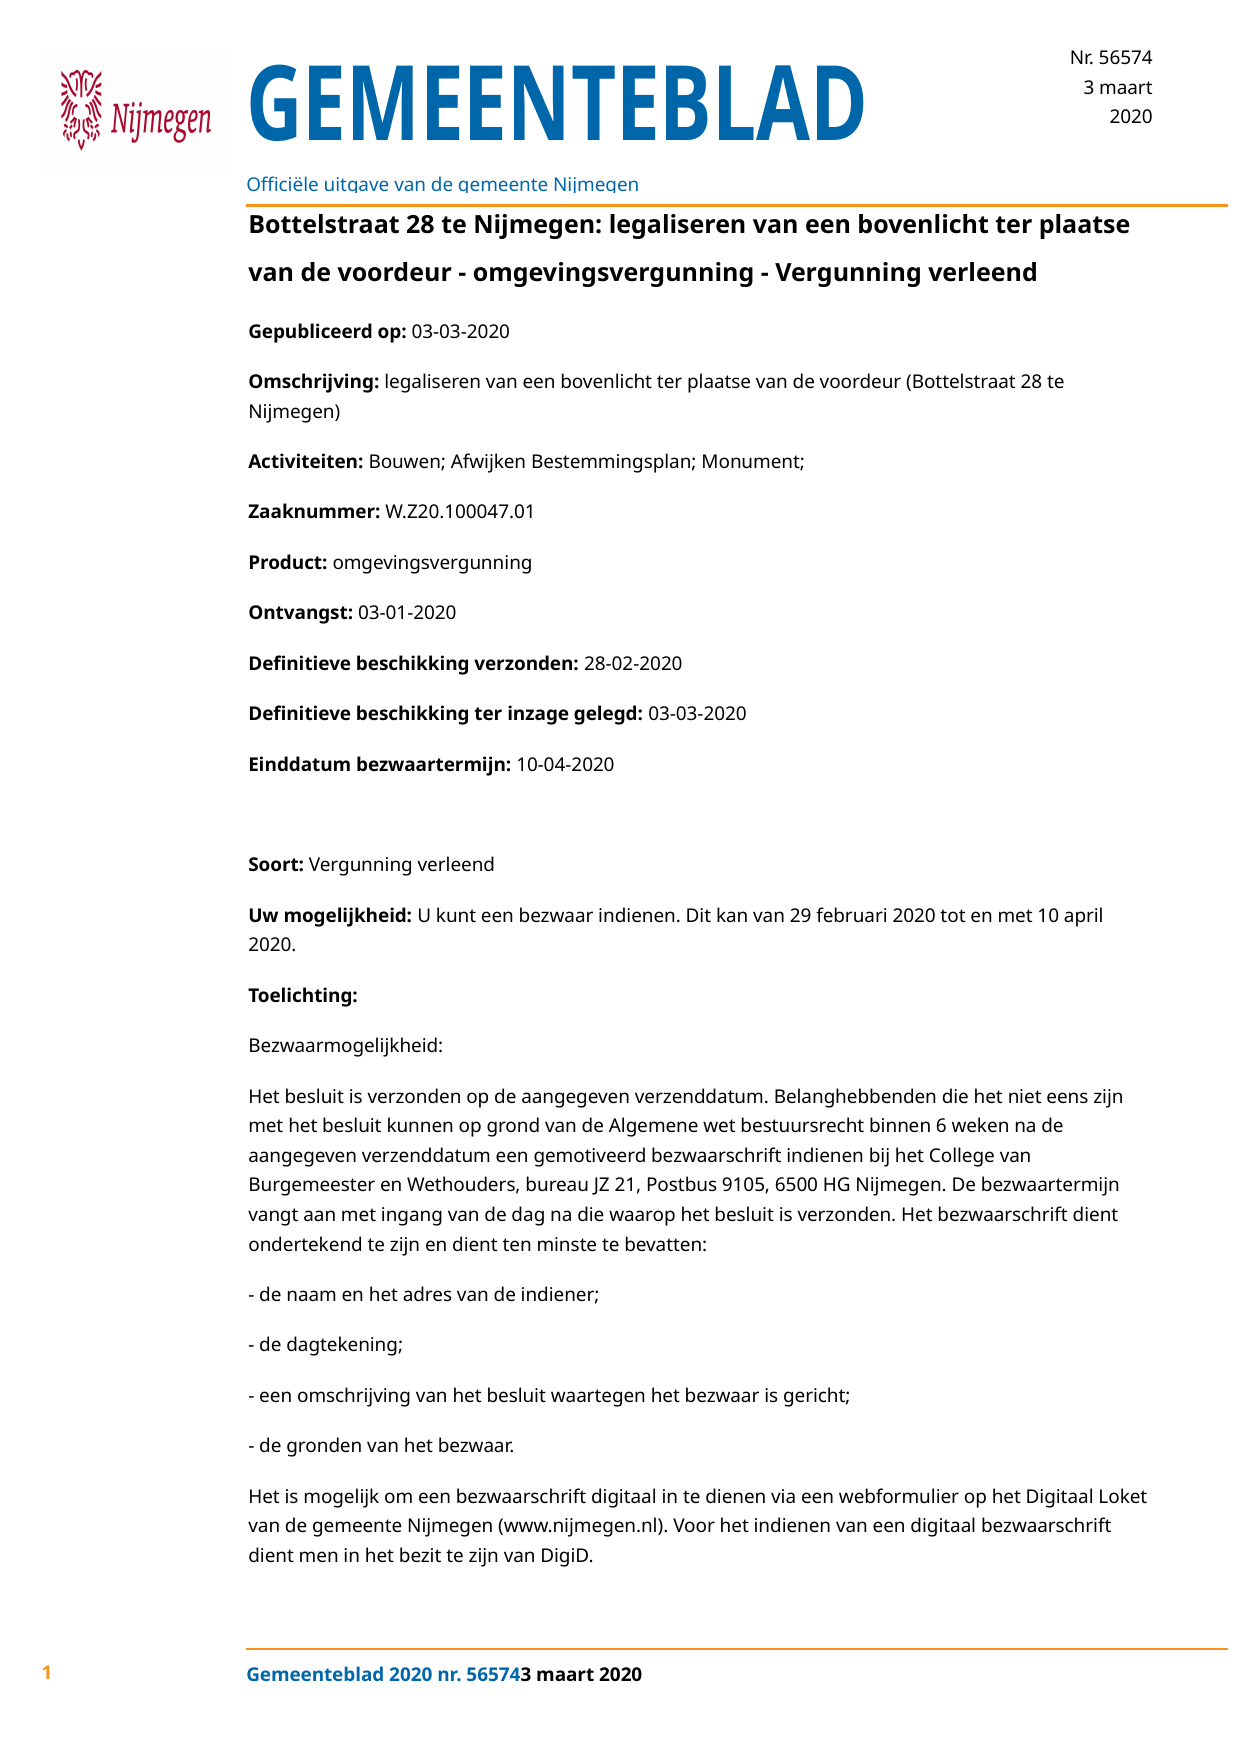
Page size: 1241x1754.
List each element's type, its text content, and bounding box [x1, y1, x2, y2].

text Het is mogelijk om een bezwaarschrift digitaal in te dienen via een webformulier op het Digitaal Loket van de gemeente Nijmegen (www.nijmegen.nl). Voor het indienen van een digitaal bezwaarschrift dient men in het bezit te zijn van DigiD. [248, 1483, 1152, 1568]
picture [41, 47, 231, 172]
text Bezwaarmogelijkheid: [248, 1032, 1152, 1058]
text Toelichting: [248, 982, 1152, 1008]
text - de gronden van het bezwaar. [248, 1432, 1152, 1458]
text Gepubliceerd op: 03-03-2020 [248, 318, 1152, 344]
text Definitieve beschikking ter inzage gelegd: 03-03-2020 [248, 700, 1152, 726]
text Het besluit is verzonden op de aangegeven verzenddatum. Belanghebbenden die het niet eens zijn met het besluit kunnen op grond van de Algemene wet bestuursrecht binnen 6 weken na de aangegeven verzenddatum een gemotiveerd bezwaarschrift indienen bij het College van Burgemeester en Wethouders, bureau JZ 21, Postbus 9105, 6500 HG Nijmegen. De bezwaartermijn vangt aan met ingang van de dag na die waarop het besluit is verzonden. Het bezwaarschrift dient ondertekend te zijn en dient ten minste te bevatten: [248, 1083, 1152, 1257]
text - de dagtekening; [248, 1332, 1152, 1357]
text Omschrijving: legaliseren van een bovenlicht ter plaatse van de voordeur (Bottelstraat 28 te Nijmegen) [248, 368, 1152, 424]
text Soort: Vergunning verleend [248, 852, 1152, 877]
text Product: omgevingsvergunning [248, 549, 1152, 575]
text Ontvangst: 03-01-2020 [248, 599, 1152, 625]
text Zaaknummer: W.Z20.100047.01 [248, 499, 1152, 524]
text Bottelstraat 28 te Nijmegen: legaliseren van een bovenlicht ter plaatse van de voordeur - omgevingsvergunning - Vergunning verleend [248, 207, 1152, 288]
text - een omschrijving van het besluit waartegen het bezwaar is gericht; [248, 1382, 1152, 1408]
text Einddatum bezwaartermijn: 10-04-2020 [248, 751, 1152, 777]
text Definitieve beschikking verzonden: 28-02-2020 [248, 650, 1152, 676]
text Activiteiten: Bouwen; Afwijken Bestemmingsplan; Monument; [248, 448, 1152, 474]
text - de naam en het adres van de indiener; [248, 1281, 1152, 1307]
text Uw mogelijkheid: U kunt een bezwaar indienen. Dit kan van 29 februari 2020 tot en met 10 april 2020. [248, 902, 1152, 957]
